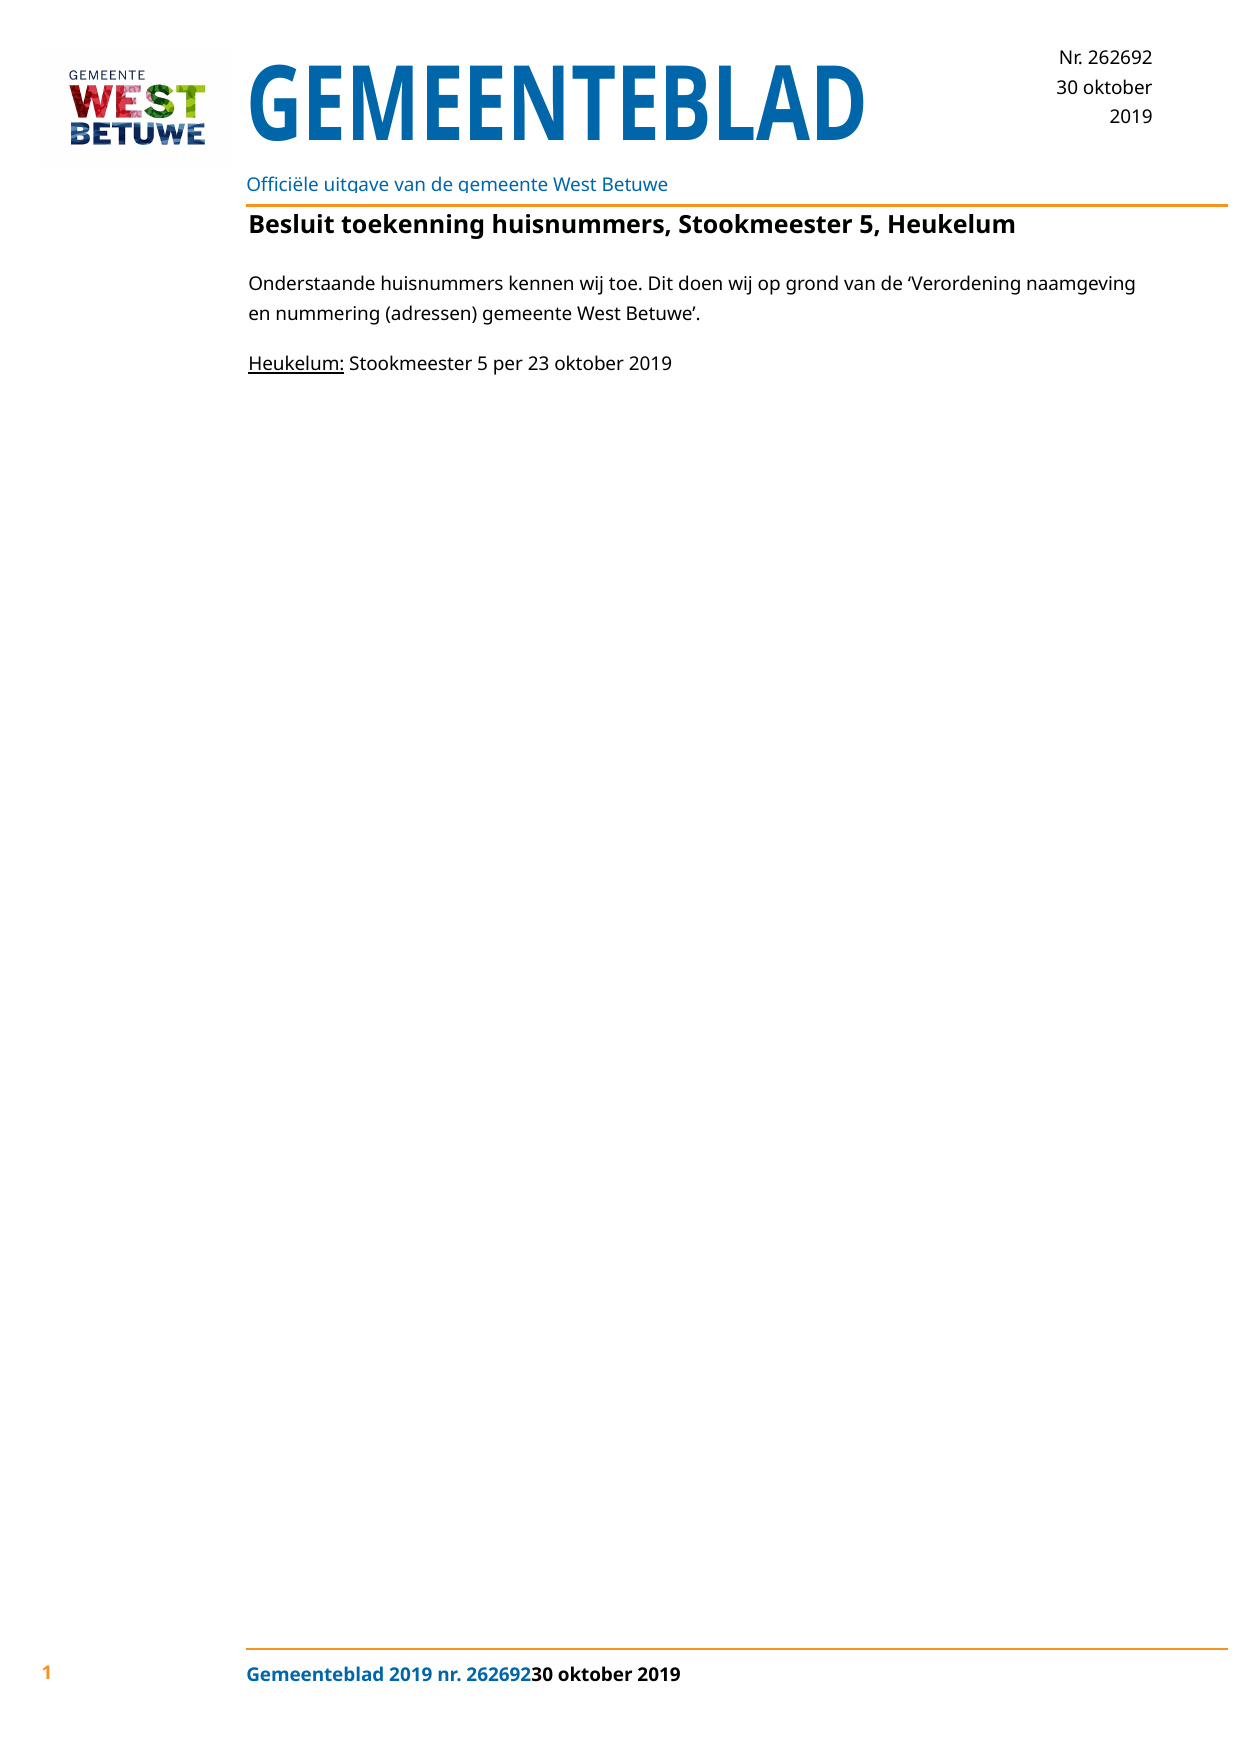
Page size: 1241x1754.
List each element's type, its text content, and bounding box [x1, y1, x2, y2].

text Heukelum: Stookmeester 5 per 23 oktober 2019 [248, 350, 1152, 376]
text Besluit toekenning huisnummers, Stookmeester 5, Heukelum [248, 207, 1152, 241]
picture [41, 47, 231, 172]
text Onderstaande huisnummers kennen wij toe. Dit doen wij op grond van de ‘Verordening naamgeving en nummering (adressen) gemeente West Betuwe’. [248, 270, 1152, 326]
